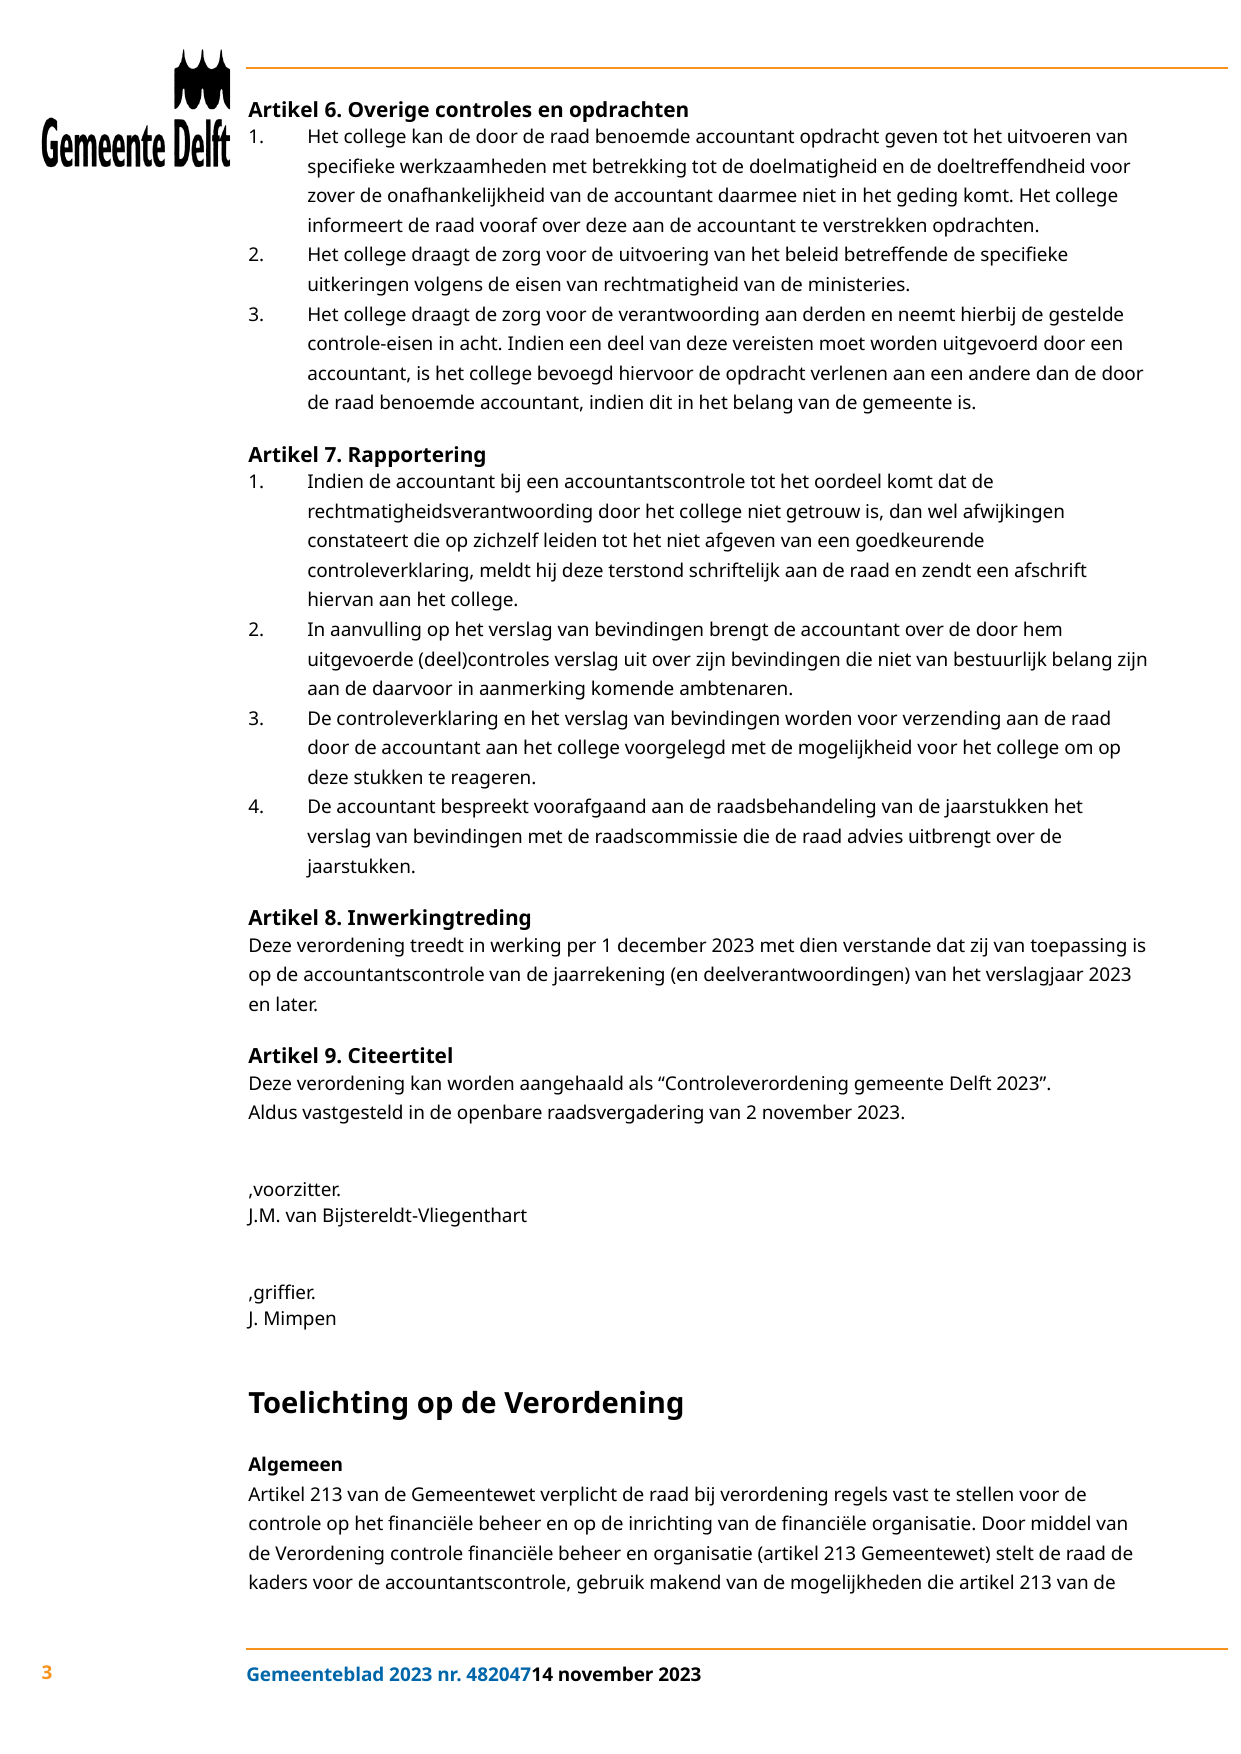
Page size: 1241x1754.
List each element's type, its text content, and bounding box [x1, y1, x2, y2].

list In aanvulling op het verslag van bevindingen brengt de accountant over de door hem uitgevoerde (deel)controles verslag uit over zijn bevindingen die niet van bestuurlijk belang zijn aan de daarvoor in aanmerking komende ambtenaren. [248, 616, 1152, 701]
text Toelichting op de Verordening [248, 1382, 1152, 1422]
text Artikel 9. Citeertitel [248, 1041, 1152, 1070]
text ,voorzitter. [248, 1177, 1152, 1202]
text J.M. van Bijstereldt-Vliegenthart [248, 1202, 1152, 1228]
list Het college kan de door de raad benoemde accountant opdracht geven tot het uitvoeren van specifieke werkzaamheden met betrekking tot de doelmatigheid en de doeltreffendheid voor zover de onafhankelijkheid van de accountant daarmee niet in het geding komt. Het college informeert de raad vooraf over deze aan de accountant te verstrekken opdrachten. [248, 123, 1152, 238]
list Indien de accountant bij een accountantscontrole tot het oordeel komt dat de rechtmatigheidsverantwoording door het college niet getrouw is, dan wel afwijkingen constateert die op zichzelf leiden tot het niet afgeven van een goedkeurende controleverklaring, meldt hij deze terstond schriftelijk aan de raad en zendt een afschrift hiervan aan het college. [248, 468, 1152, 612]
text Algemeen [248, 1451, 1152, 1477]
text Artikel 213 van de Gemeentewet verplicht de raad bij verordening regels vast te stellen voor de controle op het financiële beheer en op de inrichting van de financiële organisatie. Door middel van de Verordening controle financiële beheer en organisatie (artikel 213 Gemeentewet) stelt de raad de kaders voor de accountantscontrole, gebruik makend van de mogelijkheden die artikel 213 van de [248, 1481, 1152, 1595]
list De controleverklaring en het verslag van bevindingen worden voor verzending aan de raad door de accountant aan het college voorgelegd met de mogelijkheid voor het college om op deze stukken te reageren. [248, 705, 1152, 790]
picture [41, 47, 231, 172]
text Artikel 8. Inwerkingtreding [248, 903, 1152, 932]
text Deze verordening kan worden aangehaald als “Controleverordening gemeente Delft 2023”. [248, 1070, 1152, 1096]
text Deze verordening treedt in werking per 1 december 2023 met dien verstande dat zij van toepassing is op de accountantscontrole van de jaarrekening (en deelverantwoordingen) van het verslagjaar 2023 en later. [248, 932, 1152, 1017]
text J. Mimpen [248, 1305, 1152, 1331]
text Artikel 7. Rapportering [248, 440, 1152, 468]
text Artikel 6. Overige controles en opdrachten [248, 95, 1152, 123]
list De accountant bespreekt voorafgaand aan de raadsbehandeling van de jaarstukken het verslag van bevindingen met de raadscommissie die de raad advies uitbrengt over de jaarstukken. [248, 794, 1152, 879]
list Het college draagt de zorg voor de uitvoering van het beleid betreffende de specifieke uitkeringen volgens de eisen van rechtmatigheid van de ministeries. [248, 242, 1152, 297]
text ,griffier. [248, 1279, 1152, 1305]
text Aldus vastgesteld in de openbare raadsvergadering van 2 november 2023. [248, 1099, 1152, 1125]
list Het college draagt de zorg voor de verantwoording aan derden en neemt hierbij de gestelde controle-eisen in acht. Indien een deel van deze vereisten moet worden uitgevoerd door een accountant, is het college bevoegd hiervoor de opdracht verlenen aan een andere dan de door de raad benoemde accountant, indien dit in het belang van de gemeente is. [248, 301, 1152, 415]
